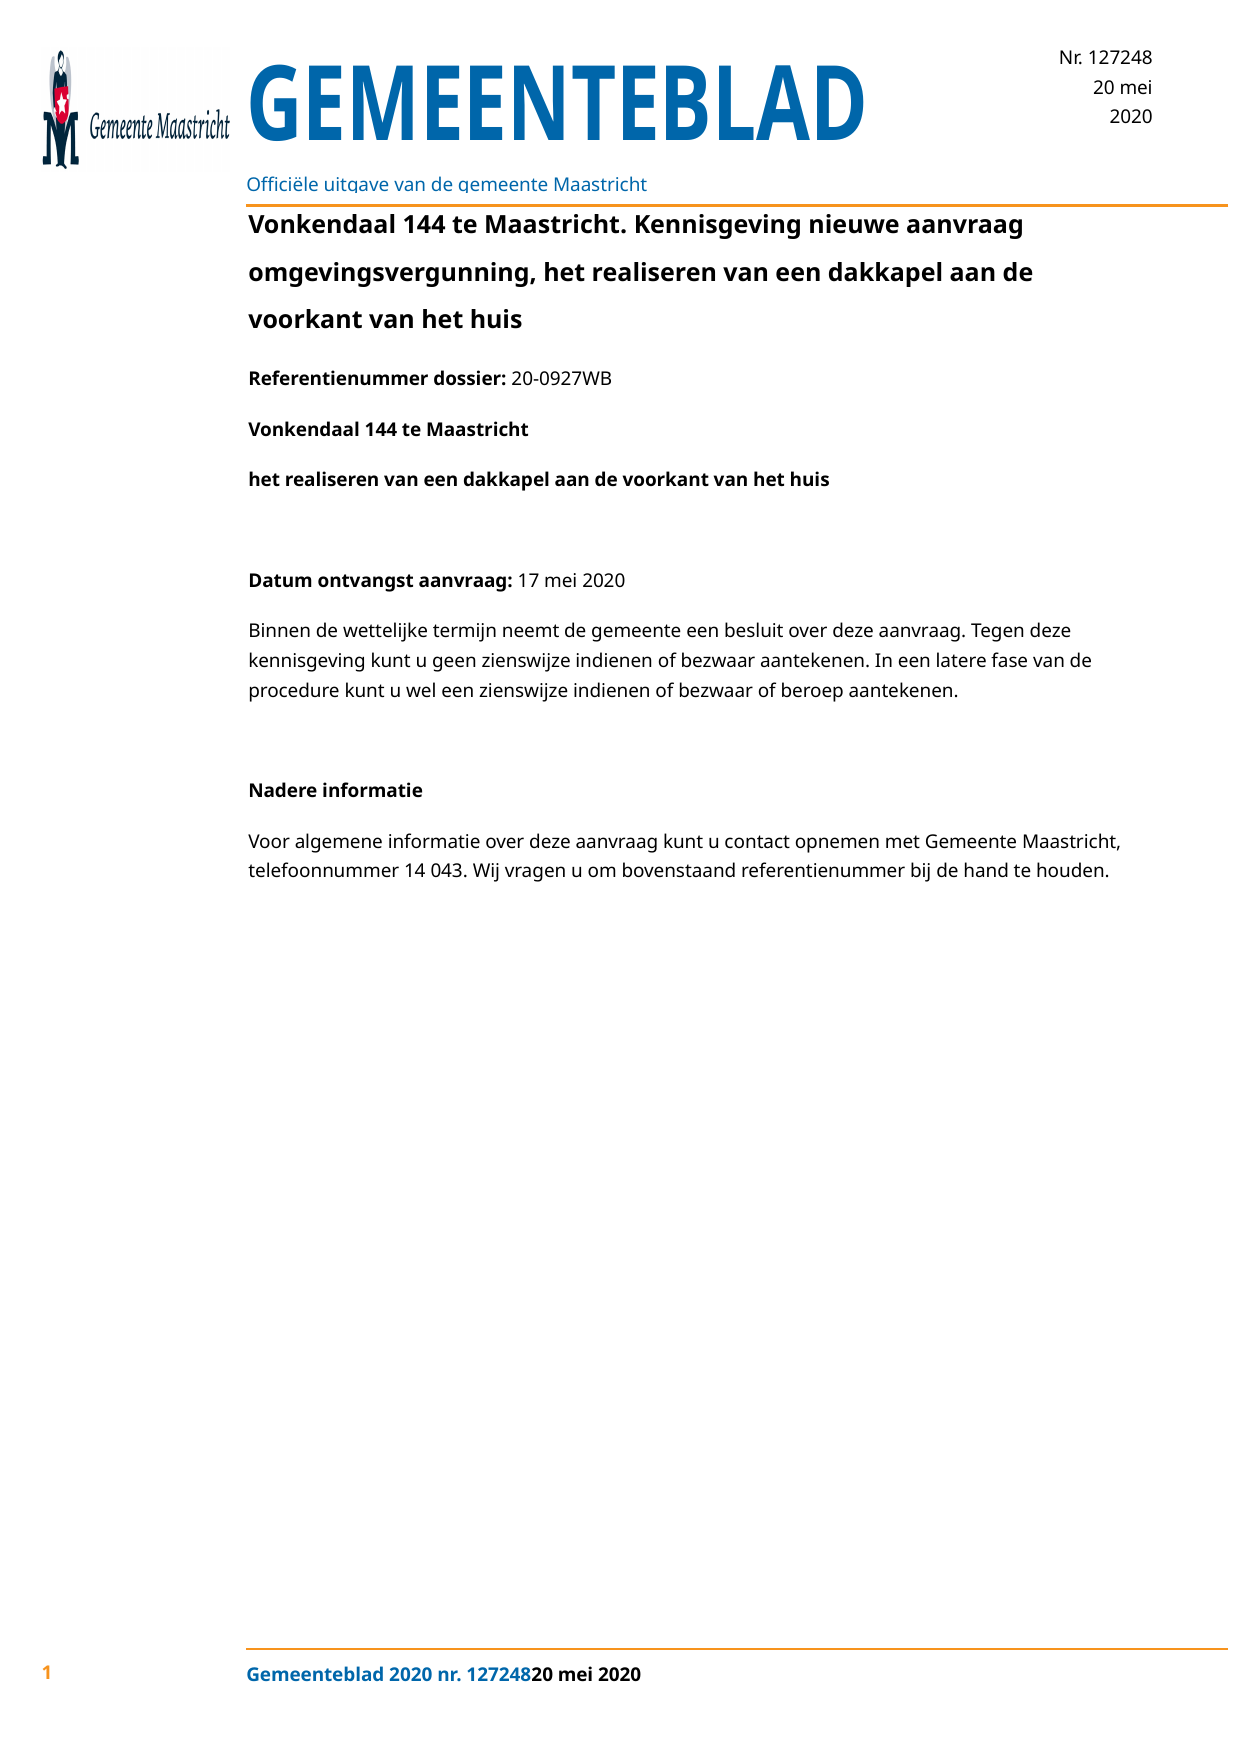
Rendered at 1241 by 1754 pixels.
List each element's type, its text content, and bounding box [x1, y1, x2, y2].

text Vonkendaal 144 te Maastricht [248, 416, 1152, 442]
text Vonkendaal 144 te Maastricht. Kennisgeving nieuwe aanvraag omgevingsvergunning, het realiseren van een dakkapel aan de voorkant van het huis [248, 207, 1152, 336]
text Binnen de wettelijke termijn neemt de gemeente een besluit over deze aanvraag. Tegen deze kennisgeving kunt u geen zienswijze indienen of bezwaar aantekenen. In een latere fase van de procedure kunt u wel een zienswijze indienen of bezwaar of beroep aantekenen. [248, 618, 1152, 702]
text het realiseren van een dakkapel aan de voorkant van het huis [248, 466, 1152, 492]
text Datum ontvangst aanvraag: 17 mei 2020 [248, 567, 1152, 593]
text Referentienummer dossier: 20-0927WB [248, 366, 1152, 391]
text Nadere informatie [248, 778, 1152, 803]
picture [41, 47, 231, 172]
text Voor algemene informatie over deze aanvraag kunt u contact opnemen met Gemeente Maastricht, telefoonnummer 14 043. Wij vragen u om bovenstaand referentienummer bij de hand te houden. [248, 828, 1152, 883]
